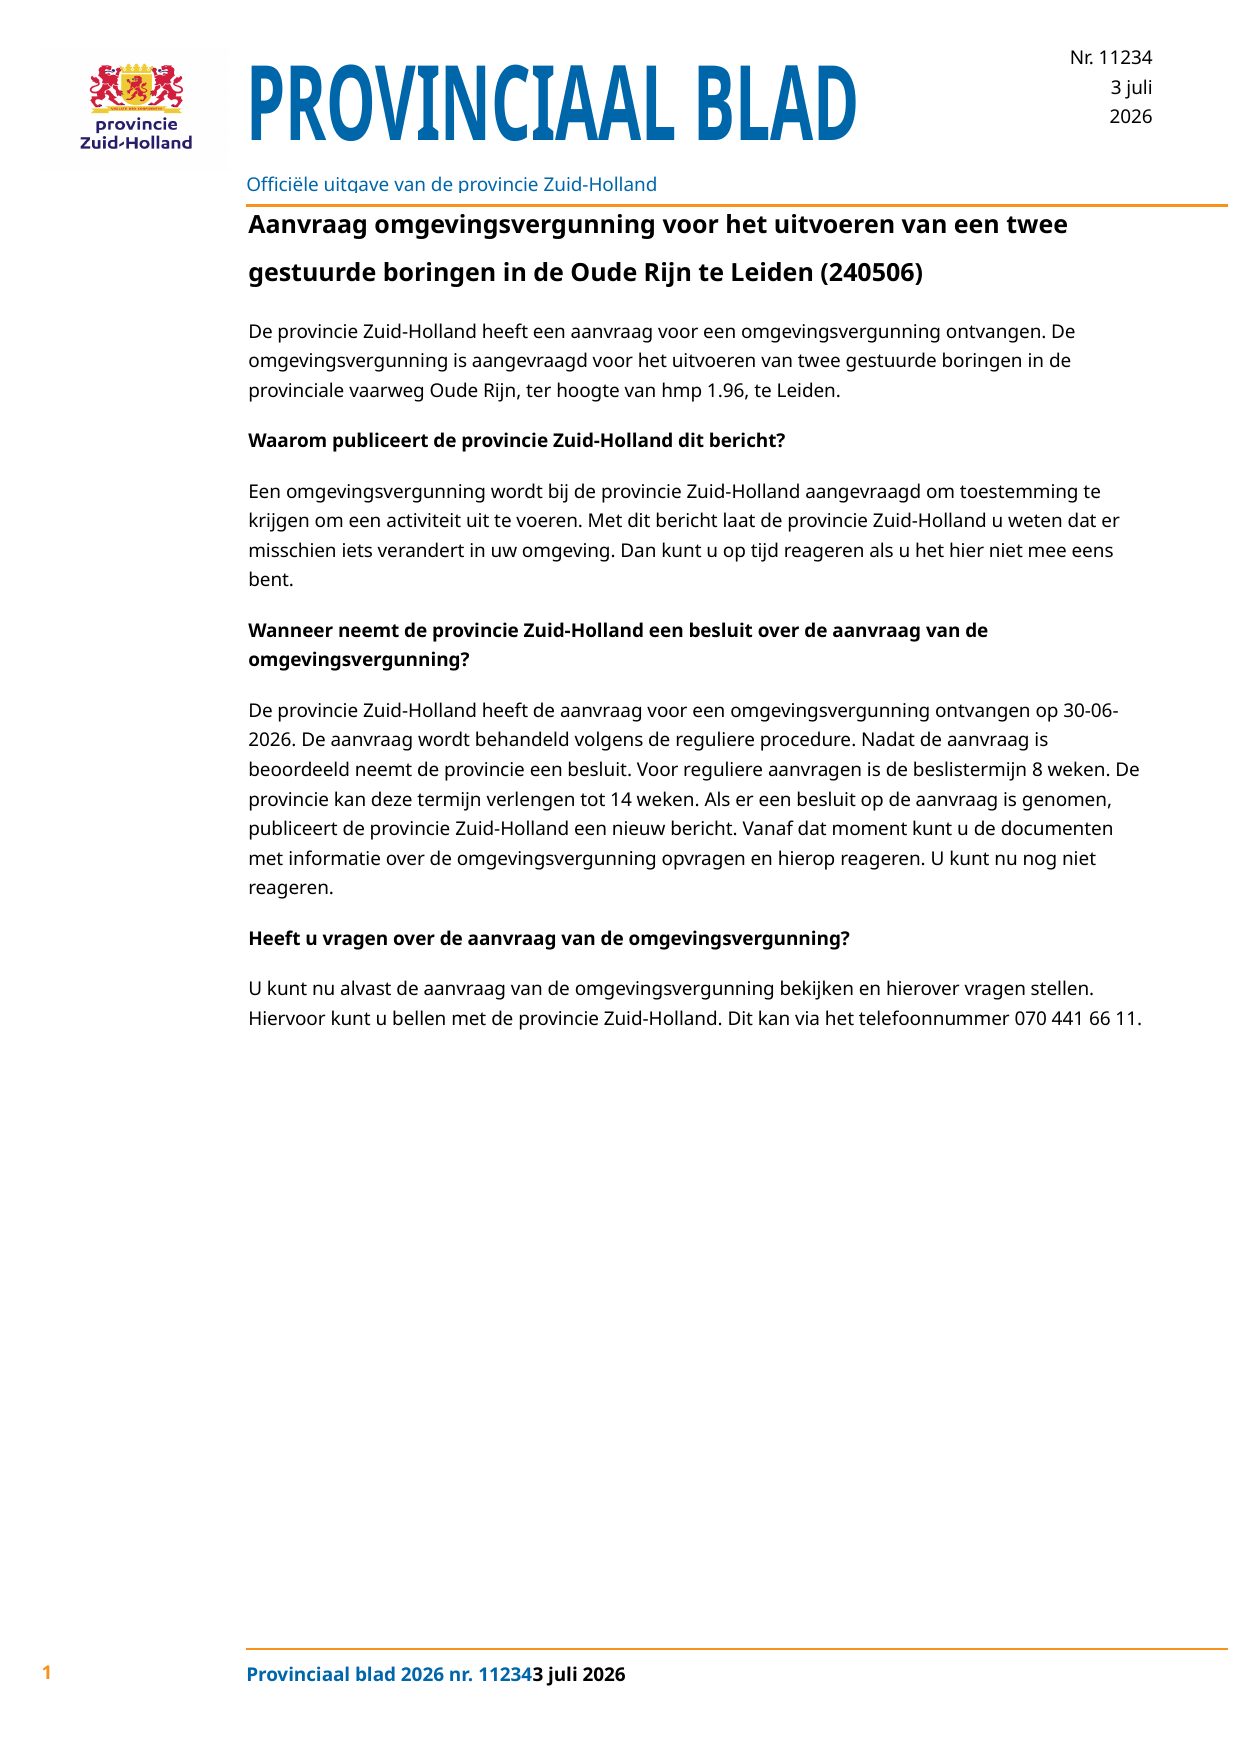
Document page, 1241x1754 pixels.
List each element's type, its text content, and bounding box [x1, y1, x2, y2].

text Waarom publiceert de provincie Zuid-Holland dit bericht? [248, 427, 1152, 453]
text Wanneer neemt de provincie Zuid-Holland een besluit over de aanvraag van de omgevingsvergunning? [248, 617, 1152, 672]
text Een omgevingsvergunning wordt bij de provincie Zuid-Holland aangevraagd om toestemming te krijgen om een activiteit uit te voeren. Met dit bericht laat de provincie Zuid-Holland u weten dat er misschien iets verandert in uw omgeving. Dan kunt u op tijd reageren als u het hier niet mee eens bent. [248, 478, 1152, 592]
text De provincie Zuid-Holland heeft de aanvraag voor een omgevingsvergunning ontvangen op 30-06-2026. De aanvraag wordt behandeld volgens de reguliere procedure. Nadat de aanvraag is beoordeeld neemt de provincie een besluit. Voor reguliere aanvragen is de beslistermijn 8 weken. De provincie kan deze termijn verlengen tot 14 weken. Als er een besluit op de aanvraag is genomen, publiceert de provincie Zuid-Holland een nieuw bericht. Vanaf dat moment kunt u de documenten met informatie over de omgevingsvergunning opvragen en hierop reageren. U kunt nu nog niet reageren. [248, 697, 1152, 900]
text U kunt nu alvast de aanvraag van de omgevingsvergunning bekijken en hierover vragen stellen. Hiervoor kunt u bellen met de provincie Zuid-Holland. Dit kan via het telefoonnummer 070 441 66 11. [248, 975, 1152, 1031]
text De provincie Zuid-Holland heeft een aanvraag voor een omgevingsvergunning ontvangen. De omgevingsvergunning is aangevraagd voor het uitvoeren van twee gestuurde boringen in de provinciale vaarweg Oude Rijn, ter hoogte van hmp 1.96, te Leiden. [248, 318, 1152, 403]
picture [41, 47, 231, 172]
text Aanvraag omgevingsvergunning voor het uitvoeren van een twee gestuurde boringen in de Oude Rijn te Leiden (240506) [248, 207, 1152, 288]
text Heeft u vragen over de aanvraag van de omgevingsvergunning? [248, 925, 1152, 951]
